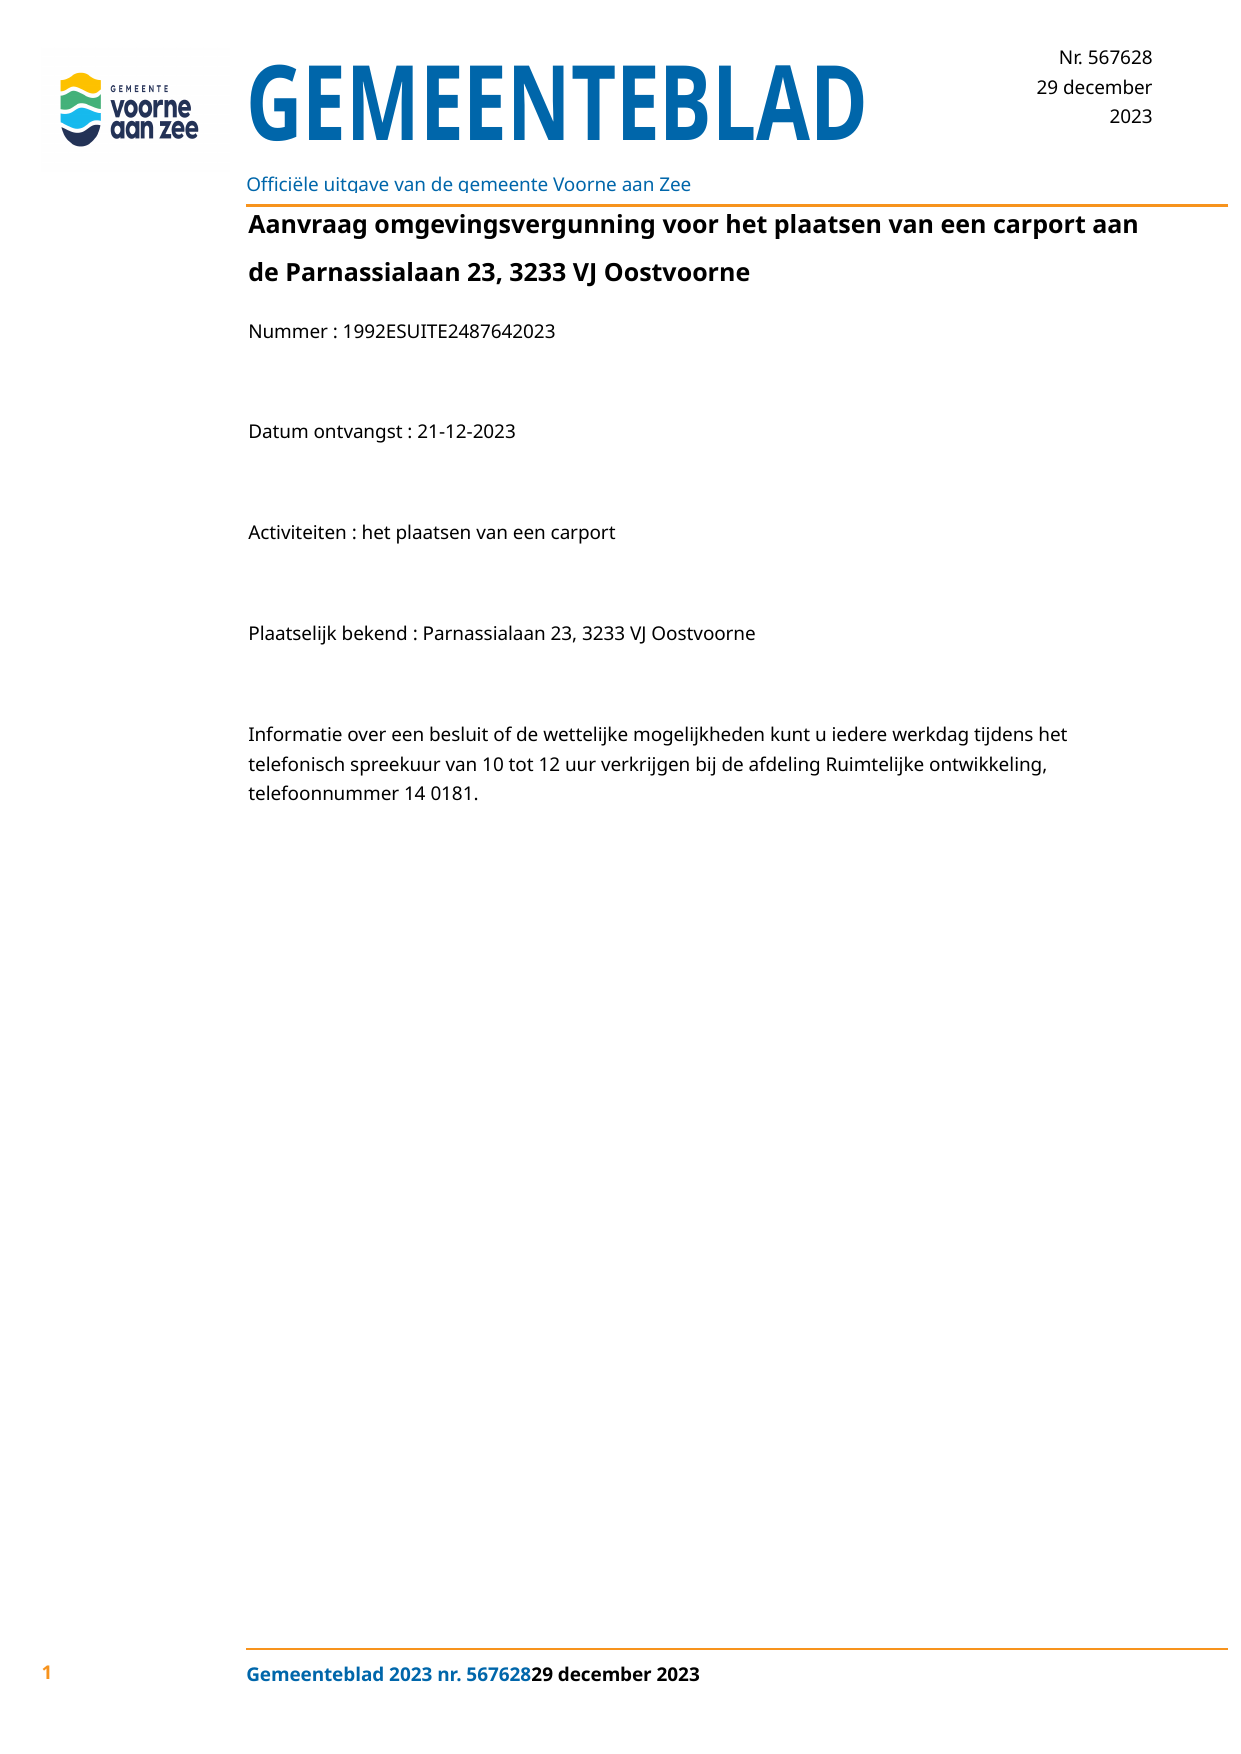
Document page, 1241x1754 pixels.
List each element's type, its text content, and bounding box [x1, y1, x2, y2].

text Datum ontvangst : 21-12-2023 [248, 419, 1152, 444]
text Aanvraag omgevingsvergunning voor het plaatsen van een carport aan de Parnassialaan 23, 3233 VJ Oostvoorne [248, 207, 1152, 288]
text Informatie over een besluit of de wettelijke mogelijkheden kunt u iedere werkdag tijdens het telefonisch spreekuur van 10 tot 12 uur verkrijgen bij de afdeling Ruimtelijke ontwikkeling, telefoonnummer 14 0181. [248, 721, 1152, 806]
text Activiteiten : het plaatsen van een carport [248, 519, 1152, 545]
picture [41, 47, 231, 172]
text Nummer : 1992ESUITE2487642023 [248, 318, 1152, 344]
text Plaatselijk bekend : Parnassialaan 23, 3233 VJ Oostvoorne [248, 620, 1152, 646]
